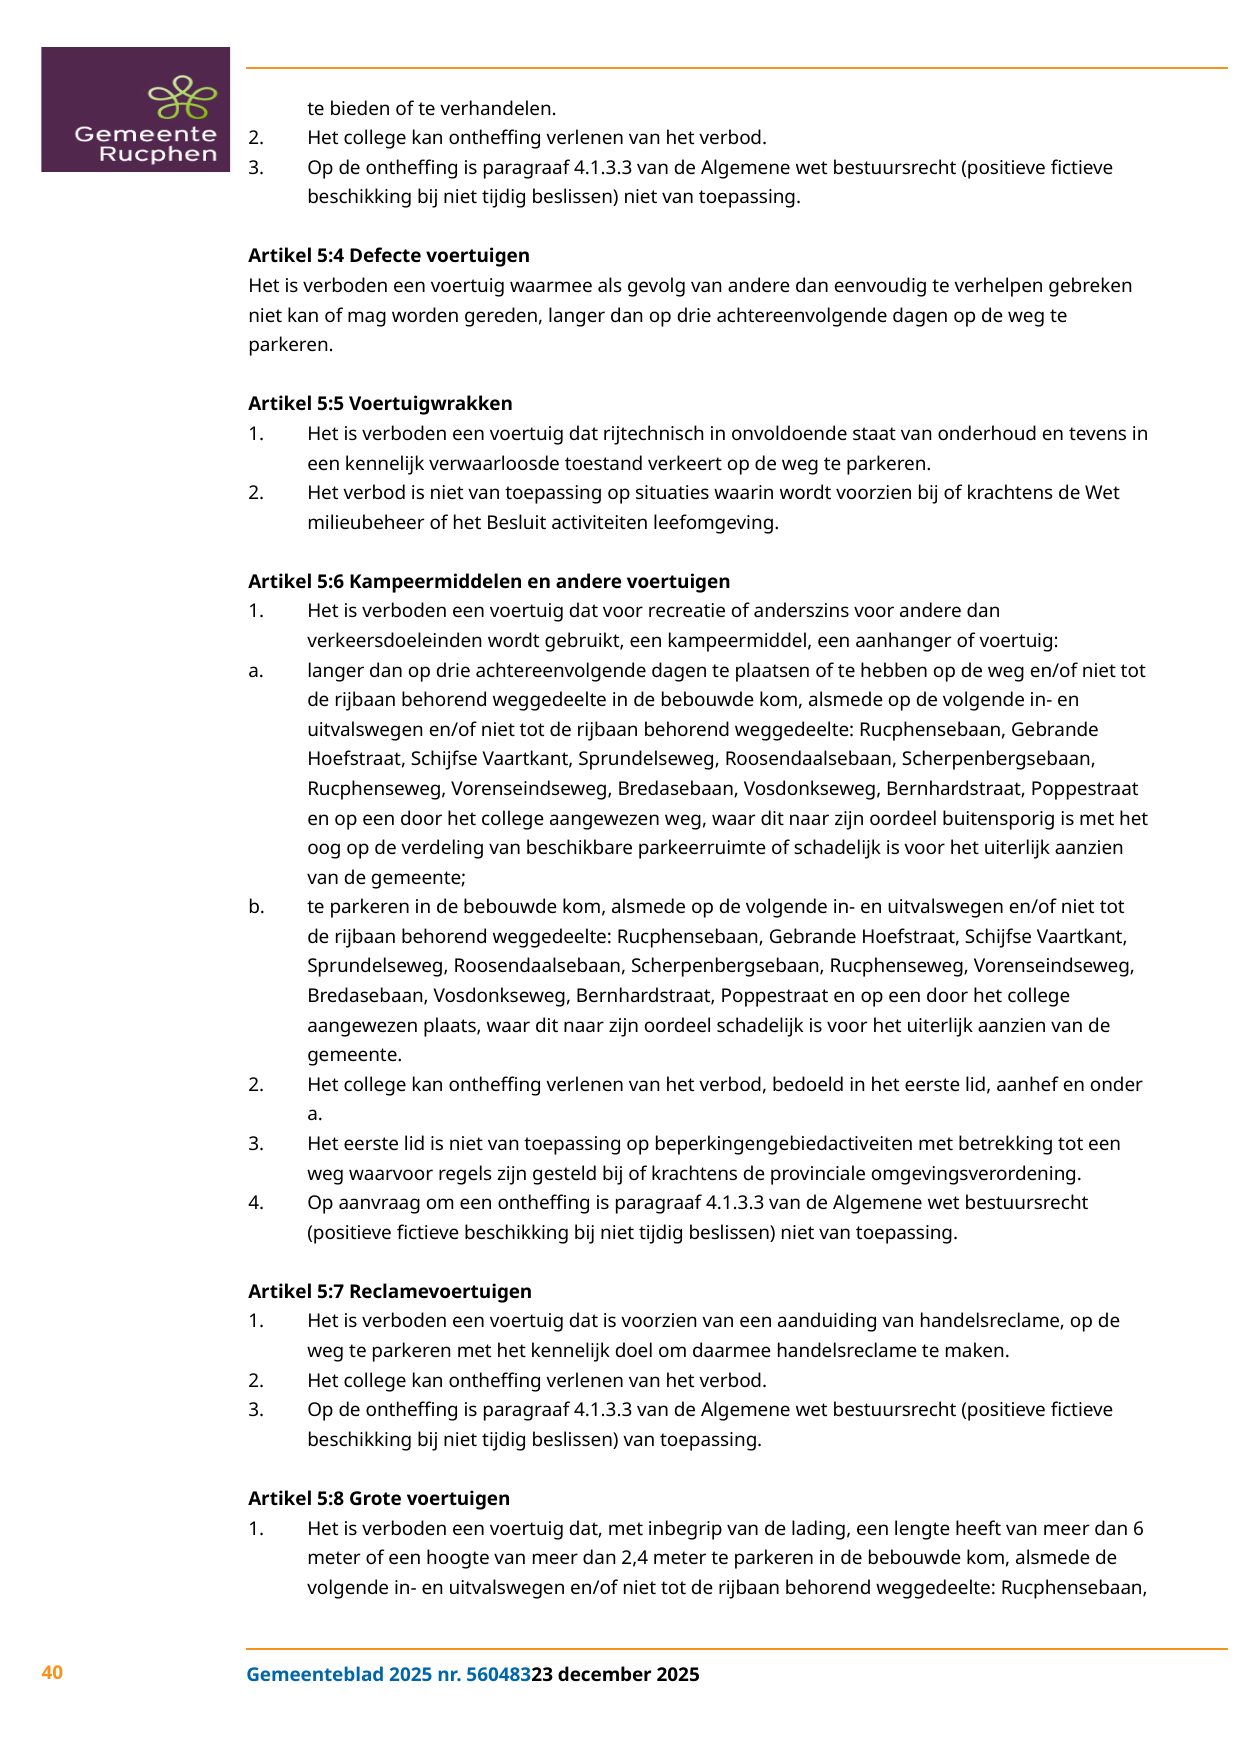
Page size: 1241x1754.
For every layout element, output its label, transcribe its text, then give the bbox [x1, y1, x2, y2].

list langer dan op drie achtereenvolgende dagen te plaatsen of te hebben op de weg en/of niet tot de rijbaan behorend weggedeelte in de bebouwde kom, alsmede op de volgende in- en uitvalswegen en/of niet tot de rijbaan behorend weggedeelte: Rucphensebaan, Gebrande Hoefstraat, Schijfse Vaartkant, Sprundelseweg, Roosendaalsebaan, Scherpenbergsebaan, Rucphenseweg, Vorenseindseweg, Bredasebaan, Vosdonkseweg, Bernhardstraat, Poppestraat en op een door het college aangewezen weg, waar dit naar zijn oordeel buitensporig is met het oog op de verdeling van beschikbare parkeerruimte of schadelijk is voor het uiterlijk aanzien van de gemeente; [248, 657, 1152, 890]
list Het is verboden een voertuig dat rijtechnisch in onvoldoende staat van onderhoud en tevens in een kennelijk verwaarloosde toestand verkeert op de weg te parkeren. [248, 420, 1152, 476]
list Op de ontheffing is paragraaf 4.1.3.3 van de Algemene wet bestuursrecht (positieve fictieve beschikking bij niet tijdig beslissen) van toepassing. [248, 1396, 1152, 1452]
list te parkeren in de bebouwde kom, alsmede op de volgende in- en uitvalswegen en/of niet tot de rijbaan behorend weggedeelte: Rucphensebaan, Gebrande Hoefstraat, Schijfse Vaartkant, Sprundelseweg, Roosendaalsebaan, Scherpenbergsebaan, Rucphenseweg, Vorenseindseweg, Bredasebaan, Vosdonkseweg, Bernhardstraat, Poppestraat en op een door het college aangewezen plaats, waar dit naar zijn oordeel schadelijk is voor het uiterlijk aanzien van de gemeente. [248, 893, 1152, 1067]
text Artikel 5:7 Reclamevoertuigen [248, 1278, 1152, 1304]
list Het is verboden een voertuig dat voor recreatie of anderszins voor andere dan verkeersdoeleinden wordt gebruikt, een kampeermiddel, een aanhanger of voertuig: [248, 598, 1152, 653]
text Het is verboden een voertuig waarmee als gevolg van andere dan eenvoudig te verhelpen gebreken niet kan of mag worden gereden, langer dan op drie achtereenvolgende dagen op de weg te parkeren. [248, 272, 1152, 357]
list Het college kan ontheffing verlenen van het verbod. [248, 1367, 1152, 1393]
list Het is verboden een voertuig dat is voorzien van een aanduiding van handelsreclame, op de weg te parkeren met het kennelijk doel om daarmee handelsreclame te maken. [248, 1308, 1152, 1363]
list Op aanvraag om een ontheffing is paragraaf 4.1.3.3 van de Algemene wet bestuursrecht (positieve fictieve beschikking bij niet tijdig beslissen) niet van toepassing. [248, 1189, 1152, 1245]
list Het is verboden een voertuig dat, met inbegrip van de lading, een lengte heeft van meer dan 6 meter of een hoogte van meer dan 2,4 meter te parkeren in de bebouwde kom, alsmede de volgende in- en uitvalswegen en/of niet tot de rijbaan behorend weggedeelte: Rucphensebaan, [248, 1515, 1152, 1600]
list Het eerste lid is niet van toepassing op beperkingengebiedactiveiten met betrekking tot een weg waarvoor regels zijn gesteld bij of krachtens de provinciale omgevingsverordening. [248, 1130, 1152, 1186]
text Artikel 5:5 Voertuigwrakken [248, 391, 1152, 416]
list Het college kan ontheffing verlenen van het verbod. [248, 124, 1152, 150]
text Artikel 5:8 Grote voertuigen [248, 1485, 1152, 1511]
text Artikel 5:6 Kampeermiddelen en andere voertuigen [248, 568, 1152, 594]
list Het college kan ontheffing verlenen van het verbod, bedoeld in het eerste lid, aanhef en onder a. [248, 1071, 1152, 1126]
text Artikel 5:4 Defecte voertuigen [248, 243, 1152, 268]
list Op de ontheffing is paragraaf 4.1.3.3 van de Algemene wet bestuursrecht (positieve fictieve beschikking bij niet tijdig beslissen) niet van toepassing. [248, 154, 1152, 209]
list Het verbod is niet van toepassing op situaties waarin wordt voorzien bij of krachtens de Wet milieubeheer of het Besluit activiteiten leefomgeving. [248, 479, 1152, 535]
picture [41, 47, 231, 172]
list te bieden of te verhandelen. [248, 95, 1152, 121]
